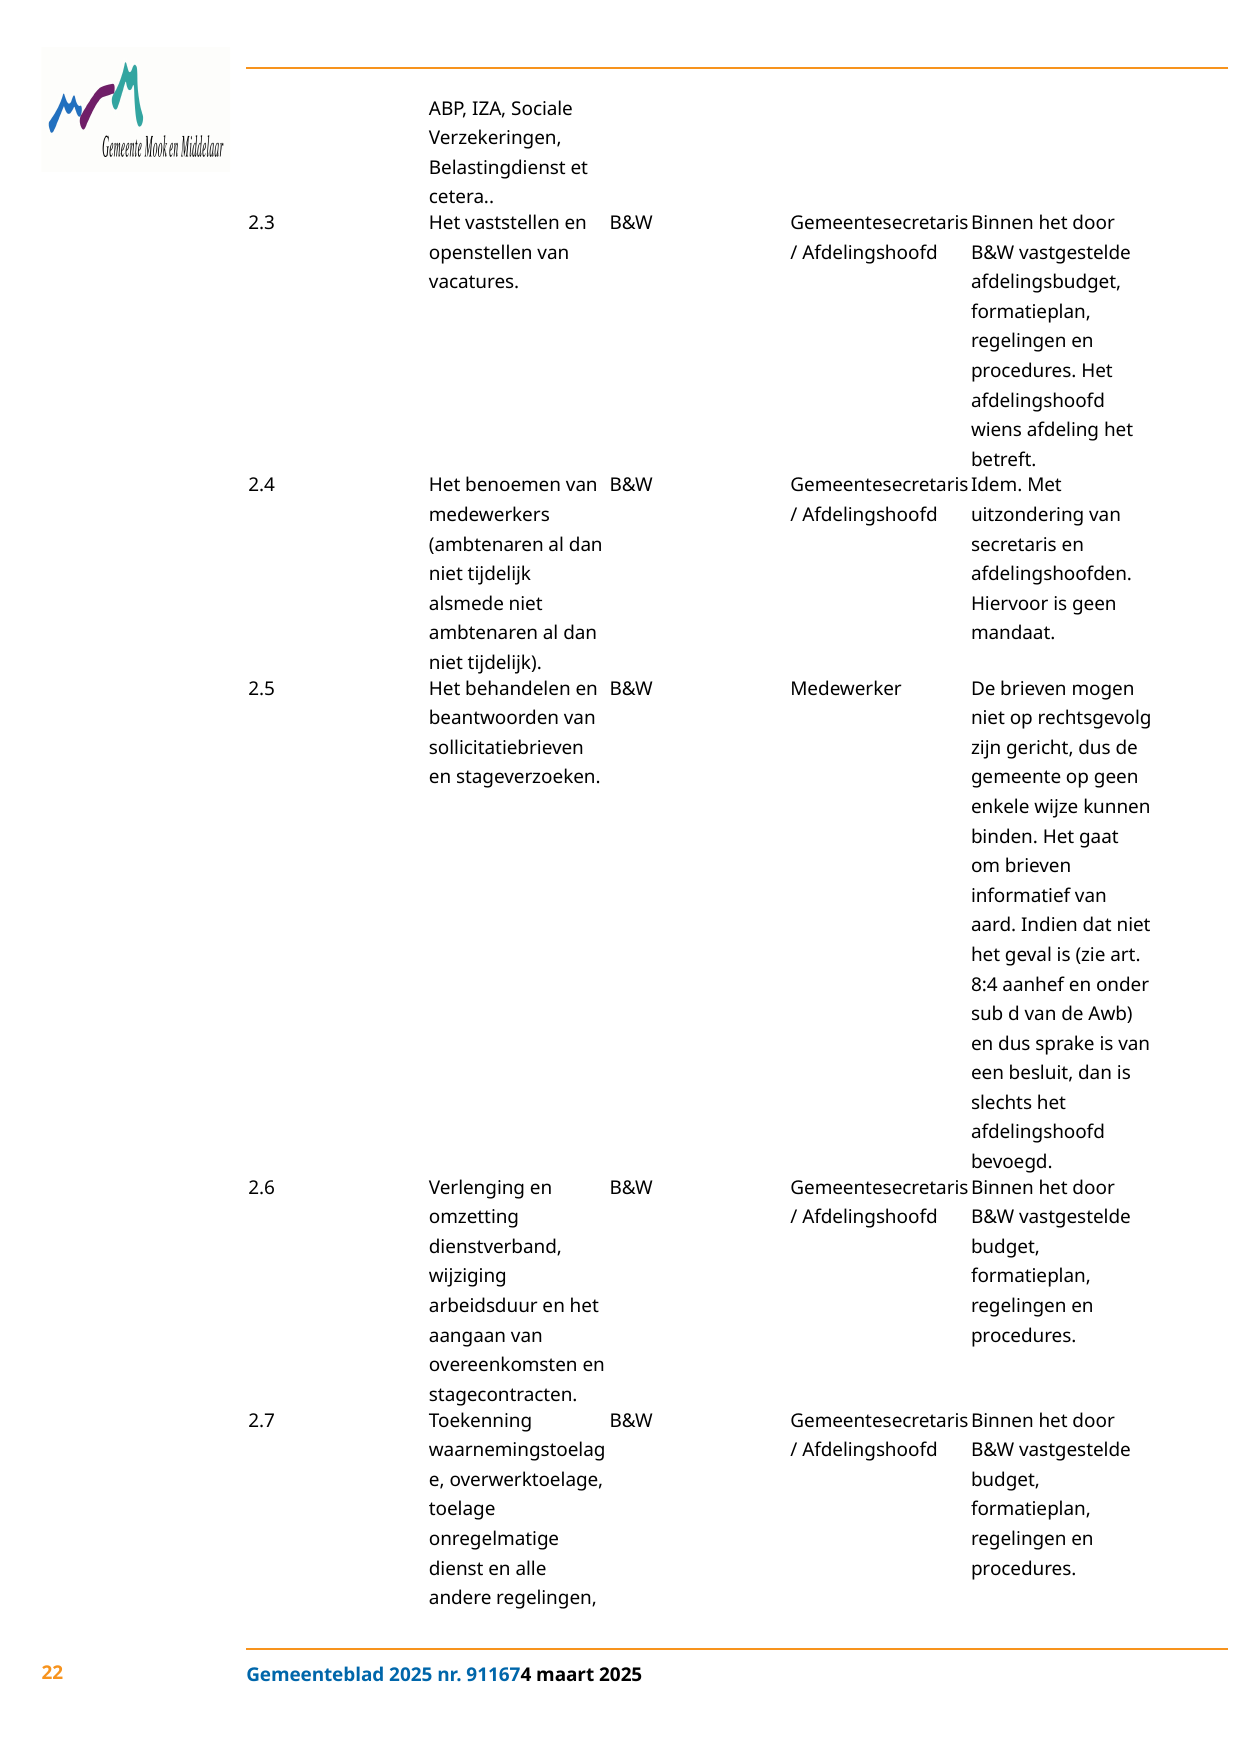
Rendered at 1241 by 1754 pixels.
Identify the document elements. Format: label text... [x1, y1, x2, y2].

picture [41, 47, 231, 172]
table_cell Gemeentesecretaris/ Afdelingshoofd [790, 1407, 971, 1610]
table_cell Toekenning waarnemingstoelage, overwerktoelage, toelage onregelmatige dienst en alle andere regelingen, [429, 1407, 609, 1610]
table_cell Binnen het door B&W vastgestelde budget, formatieplan, regelingen en procedures. [971, 1174, 1152, 1407]
table_cell Het vaststellen en openstellen van vacatures. [429, 209, 609, 472]
table_cell Medewerker [790, 675, 971, 1174]
table_cell Binnen het door B&W vastgestelde afdelingsbudget, formatieplan, regelingen en procedures. Het afdelingshoofd wiens afdeling het betreft. [971, 209, 1152, 472]
table_cell B&W [609, 675, 790, 1174]
table_cell Gemeentesecretaris/ Afdelingshoofd [790, 1174, 971, 1407]
table_cell Het behandelen en beantwoorden van sollicitatiebrieven en stageverzoeken. [429, 675, 609, 1174]
table_cell De brieven mogen niet op rechtsgevolg zijn gericht, dus de gemeente op geen enkele wijze kunnen binden. Het gaat om brieven informatief van aard. Indien dat niet het geval is (zie art. 8:4 aanhef en onder sub d van de Awb) en dus sprake is van een besluit, dan is slechts het afdelingshoofd bevoegd. [971, 675, 1152, 1174]
table_cell B&W [609, 1174, 790, 1407]
table_cell Het benoemen van medewerkers (ambtenaren al dan niet tijdelijk alsmede niet ambtenaren al dan niet tijdelijk). [429, 472, 609, 675]
table_cell [248, 95, 429, 209]
table_cell ABP, IZA, Sociale Verzekeringen, Belastingdienst et cetera.. [429, 95, 609, 209]
table_cell 2.3 [248, 209, 429, 472]
table_cell [790, 95, 971, 209]
table_cell 2.5 [248, 675, 429, 1174]
table_cell [609, 95, 790, 209]
table_cell Gemeentesecretaris/ Afdelingshoofd [790, 209, 971, 472]
table_cell B&W [609, 1407, 790, 1610]
table_cell Binnen het door B&W vastgestelde budget, formatieplan, regelingen en procedures. [971, 1407, 1152, 1610]
table_cell 2.7 [248, 1407, 429, 1610]
table_cell 2.6 [248, 1174, 429, 1407]
table_cell B&W [609, 209, 790, 472]
table_cell Idem. Met uitzondering van secretaris en afdelingshoofden. Hiervoor is geen mandaat. [971, 472, 1152, 675]
table_cell B&W [609, 472, 790, 675]
table_cell [971, 95, 1152, 209]
table_cell 2.4 [248, 472, 429, 675]
table_cell Verlenging en omzetting dienstverband, wijziging arbeidsduur en het aangaan van overeenkomsten en stagecontracten. [429, 1174, 609, 1407]
table_cell Gemeentesecretaris/ Afdelingshoofd [790, 472, 971, 675]
